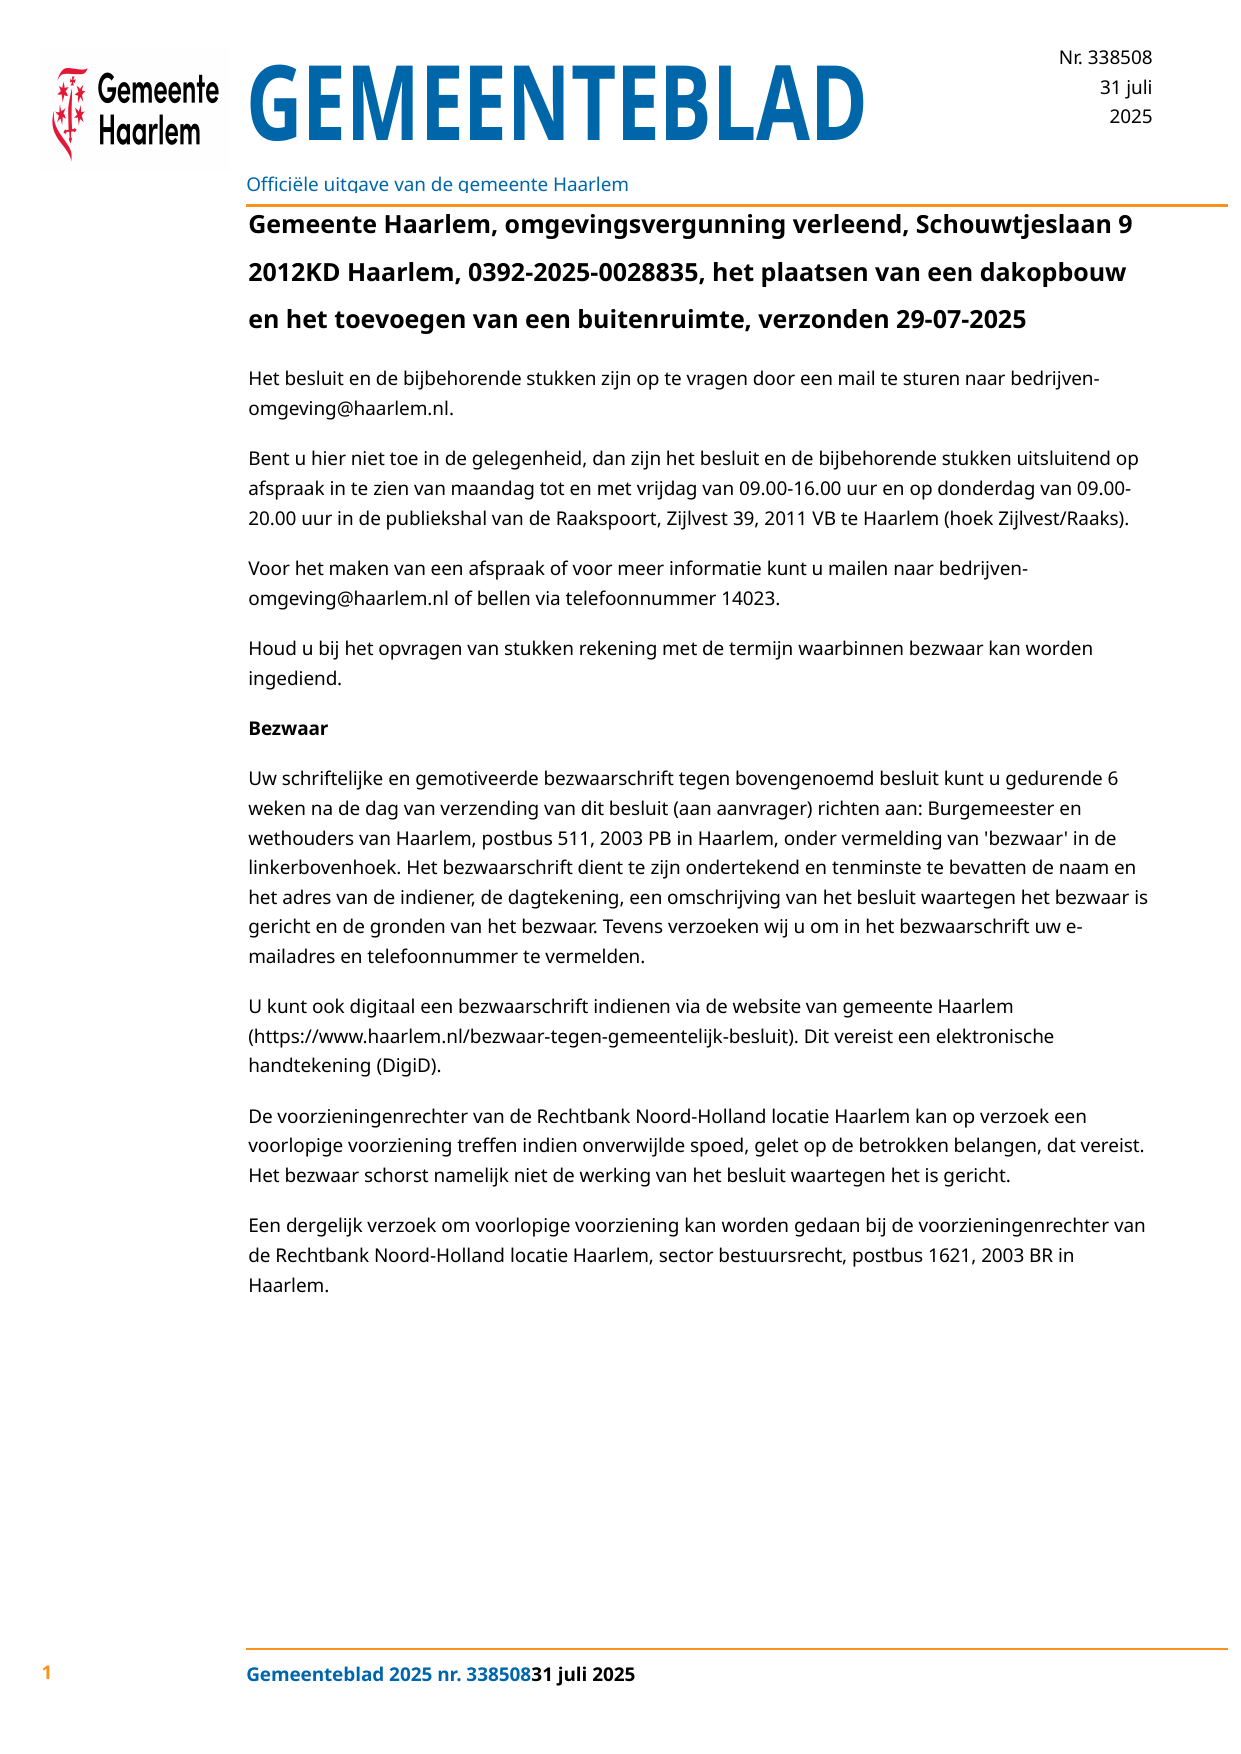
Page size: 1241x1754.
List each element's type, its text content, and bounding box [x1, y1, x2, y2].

text Bezwaar [248, 715, 1152, 741]
text Een dergelijk verzoek om voorlopige voorziening kan worden gedaan bij de voorzieningenrechter van de Rechtbank Noord-Holland locatie Haarlem, sector bestuursrecht, postbus 1621, 2003 BR in Haarlem. [248, 1213, 1152, 1297]
text U kunt ook digitaal een bezwaarschrift indienen via de website van gemeente Haarlem (https://www.haarlem.nl/bezwaar-tegen-gemeentelijk-besluit). Dit vereist een elektronische handtekening (DigiD). [248, 993, 1152, 1078]
text Het besluit en de bijbehorende stukken zijn op te vragen door een mail te sturen naar bedrijven-omgeving@haarlem.nl. [248, 366, 1152, 421]
text De voorzieningenrechter van de Rechtbank Noord-Holland locatie Haarlem kan op verzoek een voorlopige voorziening treffen indien onverwijlde spoed, gelet op de betrokken belangen, dat vereist. Het bezwaar schorst namelijk niet de werking van het besluit waartegen het is gericht. [248, 1103, 1152, 1188]
text Bent u hier niet toe in de gelegenheid, dan zijn het besluit en de bijbehorende stukken uitsluitend op afspraak in te zien van maandag tot en met vrijdag van 09.00-16.00 uur en op donderdag van 09.00-20.00 uur in de publiekshal van de Raakspoort, Zijlvest 39, 2011 VB te Haarlem (hoek Zijlvest/Raaks). [248, 446, 1152, 530]
text Uw schriftelijke en gemotiveerde bezwaarschrift tegen bovengenoemd besluit kunt u gedurende 6 weken na de dag van verzending van dit besluit (aan aanvrager) richten aan: Burgemeester en wethouders van Haarlem, postbus 511, 2003 PB in Haarlem, onder vermelding van 'bezwaar' in de linkerbovenhoek. Het bezwaarschrift dient te zijn ondertekend en tenminste te bevatten de naam en het adres van de indiener, de dagtekening, een omschrijving van het besluit waartegen het bezwaar is gericht en de gronden van het bezwaar. Tevens verzoeken wij u om in het bezwaarschrift uw e-mailadres en telefoonnummer te vermelden. [248, 766, 1152, 969]
text Houd u bij het opvragen van stukken rekening met de termijn waarbinnen bezwaar kan worden ingediend. [248, 635, 1152, 690]
text Gemeente Haarlem, omgevingsvergunning verleend, Schouwtjeslaan 9 2012KD Haarlem, 0392-2025-0028835, het plaatsen van een dakopbouw en het toevoegen van een buitenruimte, verzonden 29-07-2025 [248, 207, 1152, 336]
picture [41, 47, 231, 172]
text Voor het maken van een afspraak of voor meer informatie kunt u mailen naar bedrijven-omgeving@haarlem.nl of bellen via telefoonnummer 14023. [248, 555, 1152, 610]
